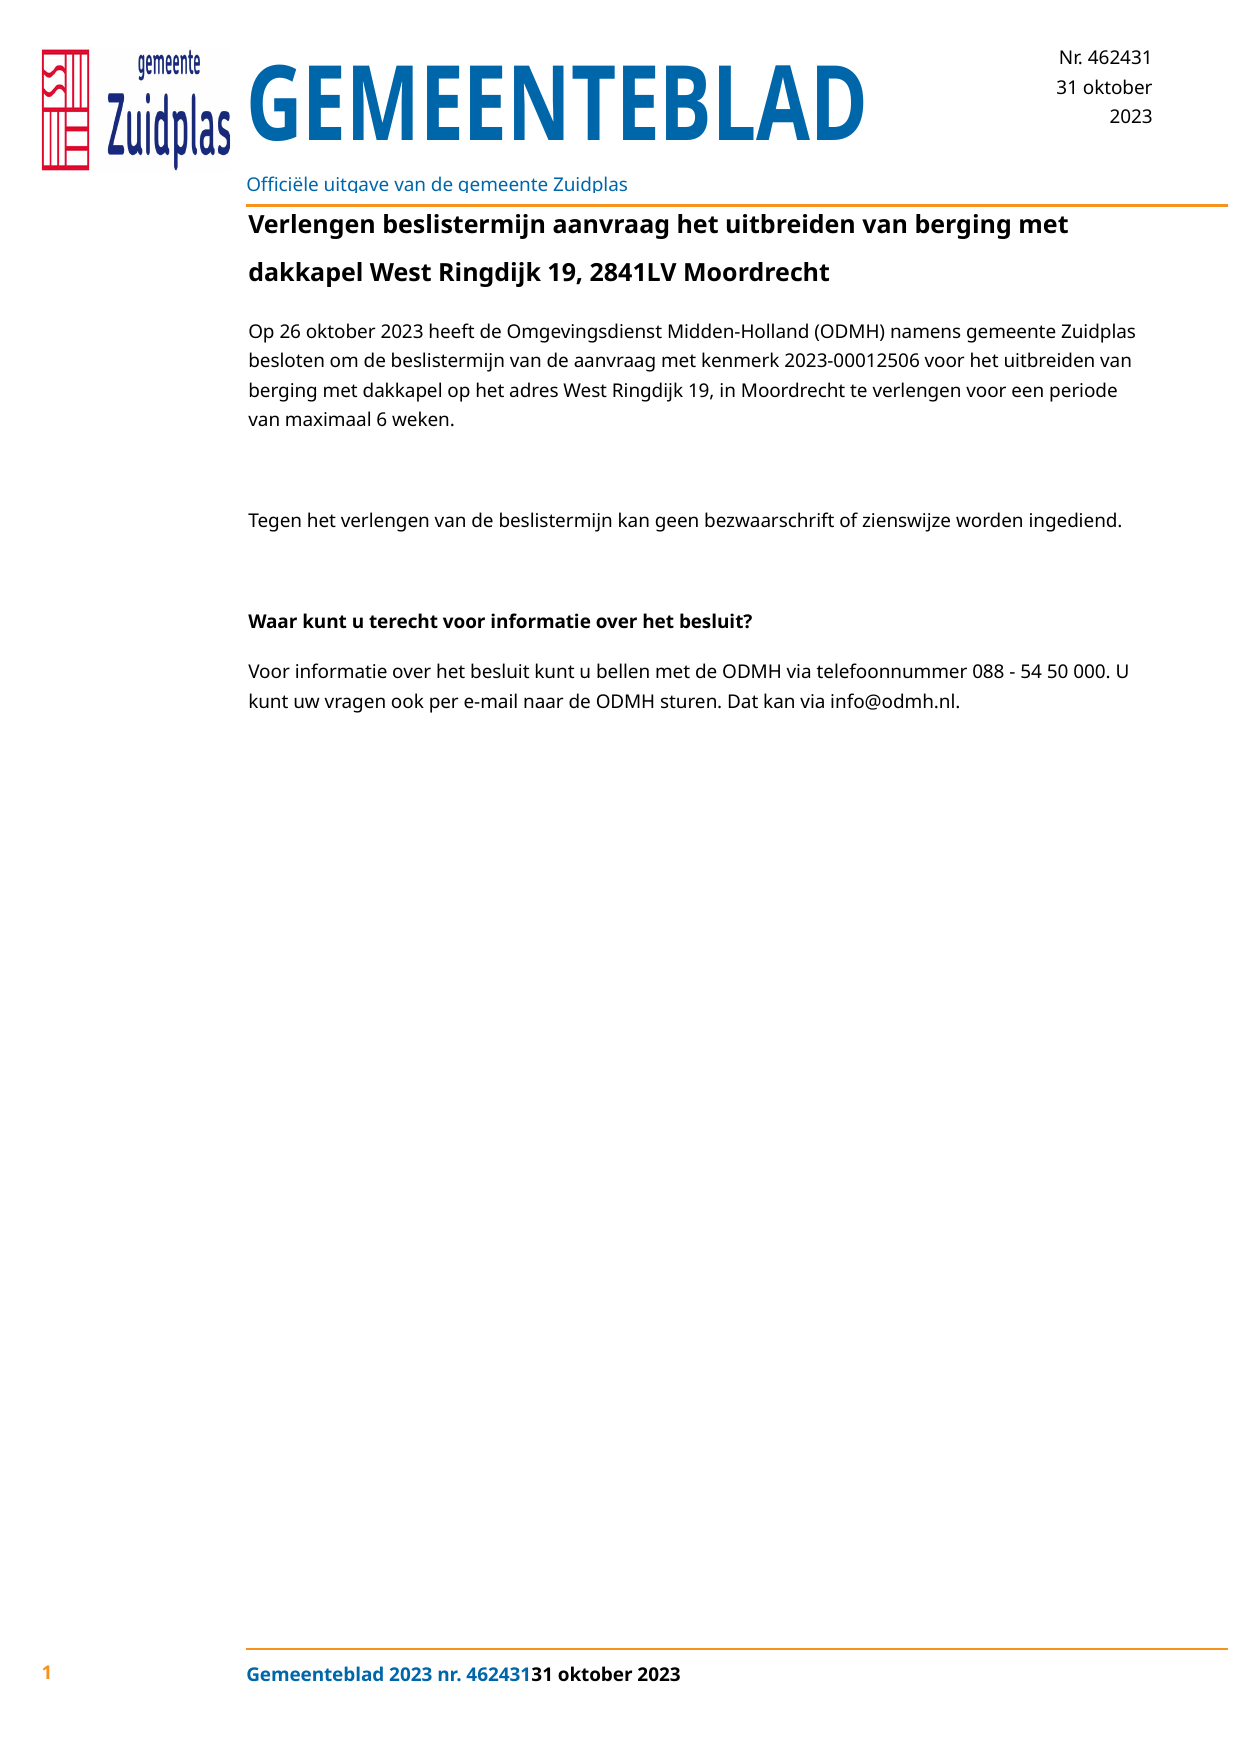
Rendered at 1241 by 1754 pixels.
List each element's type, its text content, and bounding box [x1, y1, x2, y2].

text Op 26 oktober 2023 heeft de Omgevingsdienst Midden-Holland (ODMH) namens gemeente Zuidplas besloten om de beslistermijn van de aanvraag met kenmerk 2023-00012506 voor het uitbreiden van berging met dakkapel op het adres West Ringdijk 19, in Moordrecht te verlengen voor een periode van maximaal 6 weken. [248, 318, 1152, 432]
text Waar kunt u terecht voor informatie over het besluit? [248, 608, 1152, 634]
text Voor informatie over het besluit kunt u bellen met de ODMH via telefoonnummer 088 - 54 50 000. U kunt uw vragen ook per e-mail naar de ODMH sturen. Dat kan via info@odmh.nl. [248, 659, 1152, 714]
text Tegen het verlengen van de beslistermijn kan geen bezwaarschrift of zienswijze worden ingediend. [248, 507, 1152, 533]
text Verlengen beslistermijn aanvraag het uitbreiden van berging met dakkapel West Ringdijk 19, 2841LV Moordrecht [248, 207, 1152, 288]
picture [41, 47, 231, 172]
